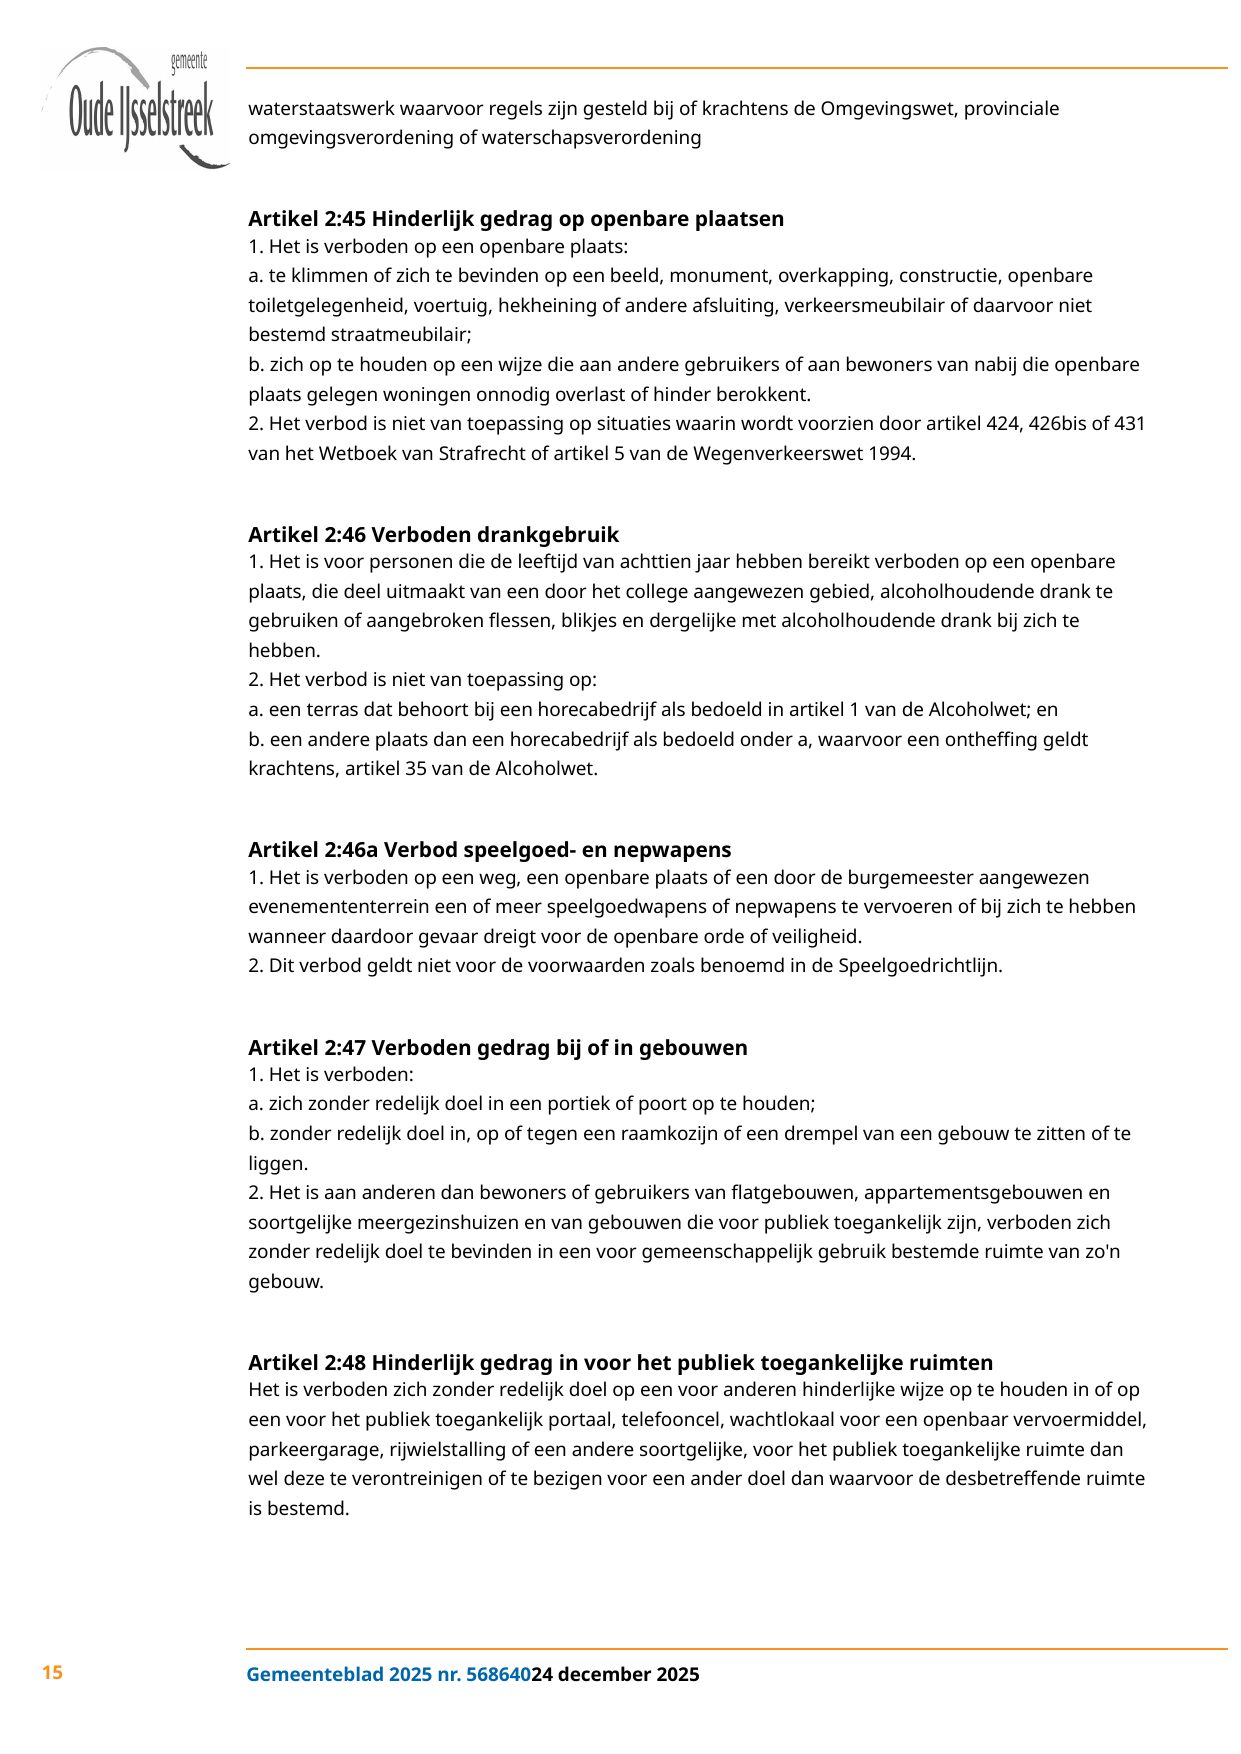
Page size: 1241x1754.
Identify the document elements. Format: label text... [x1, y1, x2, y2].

text Artikel 2:46a Verbod speelgoed- en nepwapens [248, 835, 1152, 864]
text b. zonder redelijk doel in, op of tegen een raamkozijn of een drempel van een gebouw te zitten of te liggen. [248, 1120, 1152, 1176]
text 2. Dit verbod geldt niet voor de voorwaarden zoals benoemd in de Speelgoedrichtlijn. [248, 953, 1152, 978]
text 1. Het is verboden op een openbare plaats: [248, 233, 1152, 258]
text Het is verboden zich zonder redelijk doel op een voor anderen hinderlijke wijze op te houden in of op een voor het publiek toegankelijk portaal, telefooncel, wachtlokaal voor een openbaar vervoermiddel, parkeergarage, rijwielstalling of een andere soortgelijke, voor het publiek toegankelijke ruimte dan wel deze te verontreinigen of te bezigen voor een ander doel dan waarvoor de desbetreffende ruimte is bestemd. [248, 1377, 1152, 1521]
text a. te klimmen of zich te bevinden op een beeld, monument, overkapping, constructie, openbare toiletgelegenheid, voertuig, hekheining of andere afsluiting, verkeersmeubilair of daarvoor niet bestemd straatmeubilair; [248, 262, 1152, 347]
text waterstaatswerk waarvoor regels zijn gesteld bij of krachtens de Omgevingswet, provinciale omgevingsverordening of waterschapsverordening [248, 95, 1152, 150]
text 1. Het is voor personen die de leeftijd van achttien jaar hebben bereikt verboden op een openbare plaats, die deel uitmaakt van een door het college aangewezen gebied, alcoholhoudende drank te gebruiken of aangebroken flessen, blikjes en dergelijke met alcoholhoudende drank bij zich te hebben. [248, 548, 1152, 663]
text Artikel 2:48 Hinderlijk gedrag in voor het publiek toegankelijke ruimten [248, 1348, 1152, 1377]
text a. een terras dat behoort bij een horecabedrijf als bedoeld in artikel 1 van de Alcoholwet; en [248, 696, 1152, 722]
text b. een andere plaats dan een horecabedrijf als bedoeld onder a, waarvoor een ontheffing geldt krachtens, artikel 35 van de Alcoholwet. [248, 726, 1152, 781]
text 1. Het is verboden: [248, 1061, 1152, 1087]
text 2. Het is aan anderen dan bewoners of gebruikers van flatgebouwen, appartementsgebouwen en soortgelijke meergezinshuizen en van gebouwen die voor publiek toegankelijk zijn, verboden zich zonder redelijk doel te bevinden in een voor gemeenschappelijk gebruik bestemde ruimte van zo'n gebouw. [248, 1179, 1152, 1294]
text 2. Het verbod is niet van toepassing op situaties waarin wordt voorzien door artikel 424, 426bis of 431 van het Wetboek van Strafrecht of artikel 5 van de Wegenverkeerswet 1994. [248, 410, 1152, 466]
text Artikel 2:47 Verboden gedrag bij of in gebouwen [248, 1033, 1152, 1061]
text 1. Het is verboden op een weg, een openbare plaats of een door de burgemeester aangewezen evenemententerrein een of meer speelgoedwapens of nepwapens te vervoeren of bij zich te hebben wanneer daardoor gevaar dreigt voor de openbare orde of veiligheid. [248, 864, 1152, 949]
text 2. Het verbod is niet van toepassing op: [248, 667, 1152, 692]
text a. zich zonder redelijk doel in een portiek of poort op te houden; [248, 1091, 1152, 1116]
text Artikel 2:45 Hinderlijk gedrag op openbare plaatsen [248, 204, 1152, 233]
picture [41, 47, 231, 172]
text b. zich op te houden op een wijze die aan andere gebruikers of aan bewoners van nabij die openbare plaats gelegen woningen onnodig overlast of hinder berokkent. [248, 351, 1152, 406]
text Artikel 2:46 Verboden drankgebruik [248, 520, 1152, 548]
